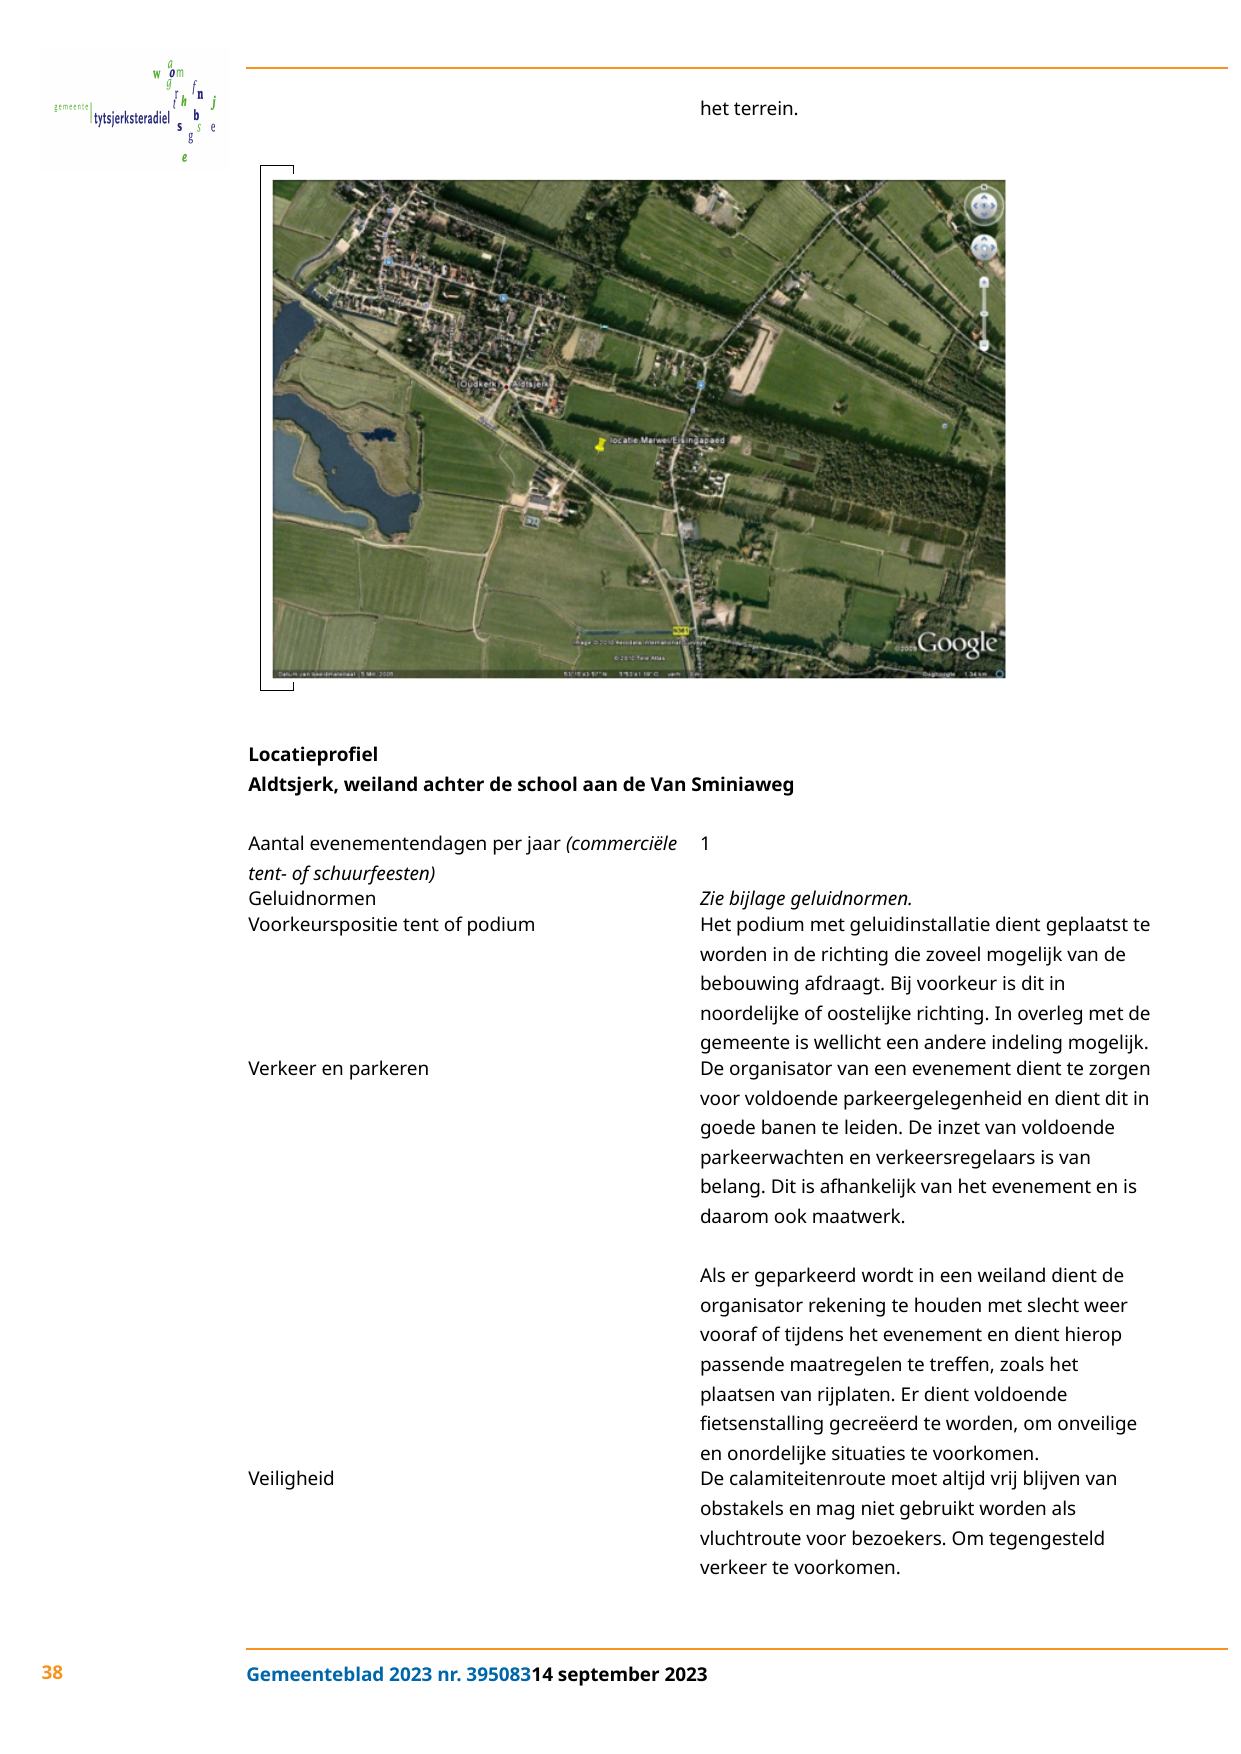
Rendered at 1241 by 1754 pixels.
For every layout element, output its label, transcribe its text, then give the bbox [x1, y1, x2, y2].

table_cell Het podium met geluidinstallatie dient geplaatst te worden in de richting die zoveel mogelijk van de bebouwing afdraagt. Bij voorkeur is dit in noordelijke of oostelijke richting. In overleg met de gemeente is wellicht een andere indeling mogelijk. [700, 911, 1152, 1055]
table_cell [248, 95, 700, 121]
table_header Aantal evenementendagen per jaar (commerciële tent- of schuurfeesten) [248, 830, 700, 886]
text Locatieprofiel [248, 741, 1152, 767]
table_cell De calamiteitenroute moet altijd vrij blijven van obstakels en mag niet gebruikt worden als vluchtroute voor bezoekers. Om tegengesteld verkeer te voorkomen. [700, 1466, 1152, 1610]
table_cell Veiligheid [248, 1466, 700, 1610]
picture [41, 47, 231, 172]
text Aldtsjerk, weiland achter de school aan de Van Sminiaweg [248, 771, 1152, 797]
table_cell Zie bijlage geluidnormen. [700, 886, 1152, 911]
table_cell De organisator van een evenement dient te zorgen voor voldoende parkeergelegenheid en dient dit in goede banen te leiden. De inzet van voldoende parkeerwachten en verkeersregelaars is van belang. Dit is afhankelijk van het evenement en is daarom ook maatwerk. Als er geparkeerd wordt in een weiland dient de organisator rekening te houden met slecht weer vooraf of tijdens het evenement en dient hierop passende maatregelen te treffen, zoals het plaatsen van rijplaten. Er dient voldoende fietsenstalling gecreëerd te worden, om onveilige en onordelijke situaties te voorkomen. [700, 1055, 1152, 1466]
table_cell Voorkeurspositie tent of podium [248, 911, 700, 1055]
picture [268, 174, 1008, 682]
table_cell Verkeer en parkeren [248, 1055, 700, 1466]
table_cell het terrein. [700, 95, 1152, 121]
table_cell Geluidnormen [248, 886, 700, 911]
table_header 1 [700, 830, 1152, 886]
